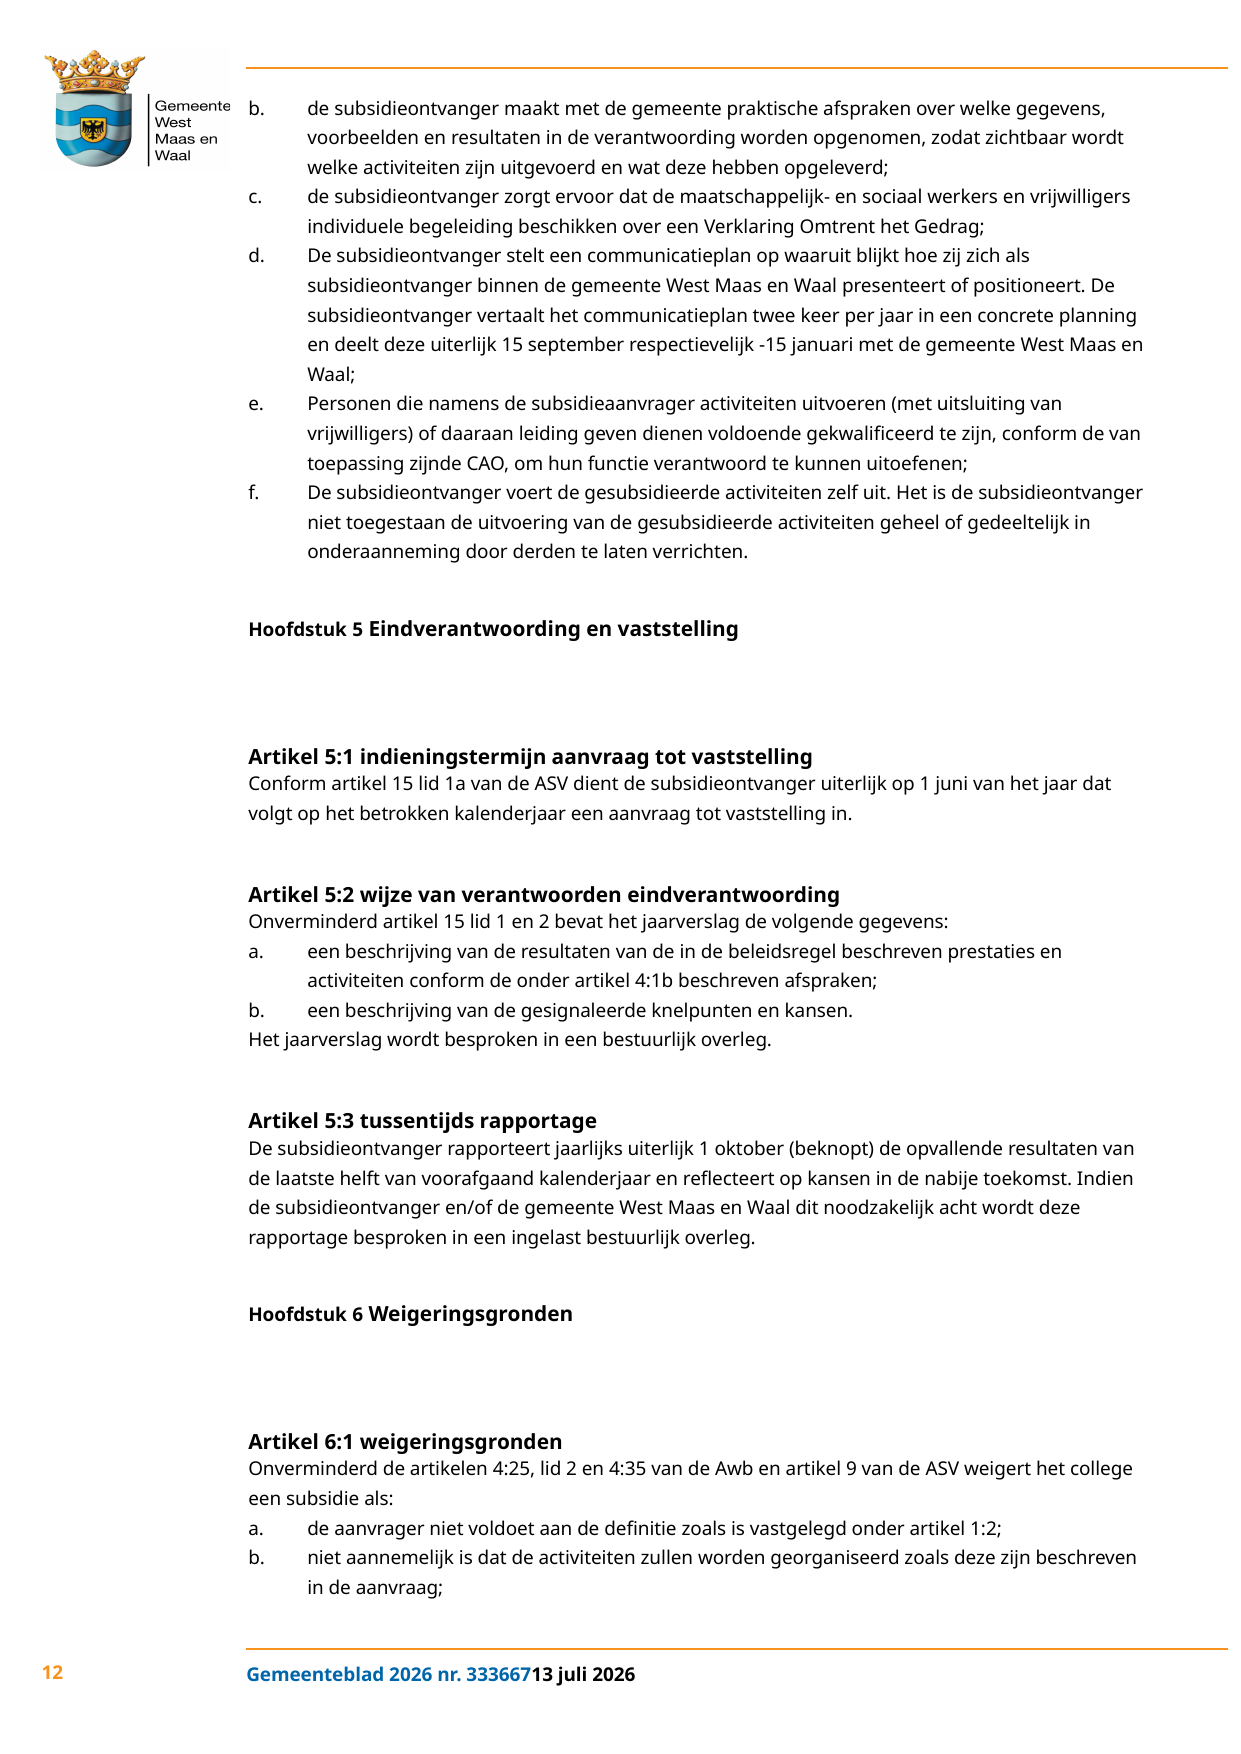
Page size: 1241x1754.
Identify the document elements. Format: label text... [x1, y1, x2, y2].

list de aanvrager niet voldoet aan de definitie zoals is vastgelegd onder artikel 1:2; [248, 1515, 1152, 1541]
list de subsidieontvanger zorgt ervoor dat de maatschappelijk- en sociaal werkers en vrijwilligers individuele begeleiding beschikken over een Verklaring Omtrent het Gedrag; [248, 183, 1152, 239]
list Personen die namens de subsidieaanvrager activiteiten uitvoeren (met uitsluiting van vrijwilligers) of daaraan leiding geven dienen voldoende gekwalificeerd te zijn, conform de van toepassing zijnde CAO, om hun functie verantwoord te kunnen uitoefenen; [248, 391, 1152, 476]
text Artikel 5:2 wijze van verantwoorden eindverantwoording [248, 880, 1152, 908]
text Artikel 6:1 weigeringsgronden [248, 1427, 1152, 1456]
text Hoofdstuk 6 Weigeringsgronden [248, 1299, 1152, 1327]
text Onverminderd artikel 15 lid 1 en 2 bevat het jaarverslag de volgende gegevens: [248, 908, 1152, 934]
text De subsidieontvanger rapporteert jaarlijks uiterlijk 1 oktober (beknopt) de opvallende resultaten van de laatste helft van voorafgaand kalenderjaar en reflecteert op kansen in de nabije toekomst. Indien de subsidieontvanger en/of de gemeente West Maas en Waal dit noodzakelijk acht wordt deze rapportage besproken in een ingelast bestuurlijk overleg. [248, 1135, 1152, 1249]
text Onverminderd de artikelen 4:25, lid 2 en 4:35 van de Awb en artikel 9 van de ASV weigert het college een subsidie als: [248, 1456, 1152, 1511]
picture [41, 47, 231, 172]
list De subsidieontvanger stelt een communicatieplan op waaruit blijkt hoe zij zich als subsidieontvanger binnen de gemeente West Maas en Waal presenteert of positioneert. De subsidieontvanger vertaalt het communicatieplan twee keer per jaar in een concrete planning en deelt deze uiterlijk 15 september respectievelijk -15 januari met de gemeente West Maas en Waal; [248, 243, 1152, 387]
text Artikel 5:3 tussentijds rapportage [248, 1107, 1152, 1135]
list een beschrijving van de gesignaleerde knelpunten en kansen. [248, 997, 1152, 1023]
text Het jaarverslag wordt besproken in een bestuurlijk overleg. [248, 1027, 1152, 1052]
list De subsidieontvanger voert de gesubsidieerde activiteiten zelf uit. Het is de subsidieontvanger niet toegestaan de uitvoering van de gesubsidieerde activiteiten geheel of gedeeltelijk in onderaanneming door derden te laten verrichten. [248, 479, 1152, 564]
list een beschrijving van de resultaten van de in de beleidsregel beschreven prestaties en activiteiten conform de onder artikel 4:1b beschreven afspraken; [248, 938, 1152, 993]
list niet aannemelijk is dat de activiteiten zullen worden georganiseerd zoals deze zijn beschreven in de aanvraag; [248, 1544, 1152, 1600]
text Hoofdstuk 5 Eindverantwoording en vaststelling [248, 614, 1152, 642]
list de subsidieontvanger maakt met de gemeente praktische afspraken over welke gegevens, voorbeelden en resultaten in de verantwoording worden opgenomen, zodat zichtbaar wordt welke activiteiten zijn uitgevoerd en wat deze hebben opgeleverd; [248, 95, 1152, 180]
text Conform artikel 15 lid 1a van de ASV dient de subsidieontvanger uiterlijk op 1 juni van het jaar dat volgt op het betrokken kalenderjaar een aanvraag tot vaststelling in. [248, 770, 1152, 826]
text Artikel 5:1 indieningstermijn aanvraag tot vaststelling [248, 742, 1152, 770]
